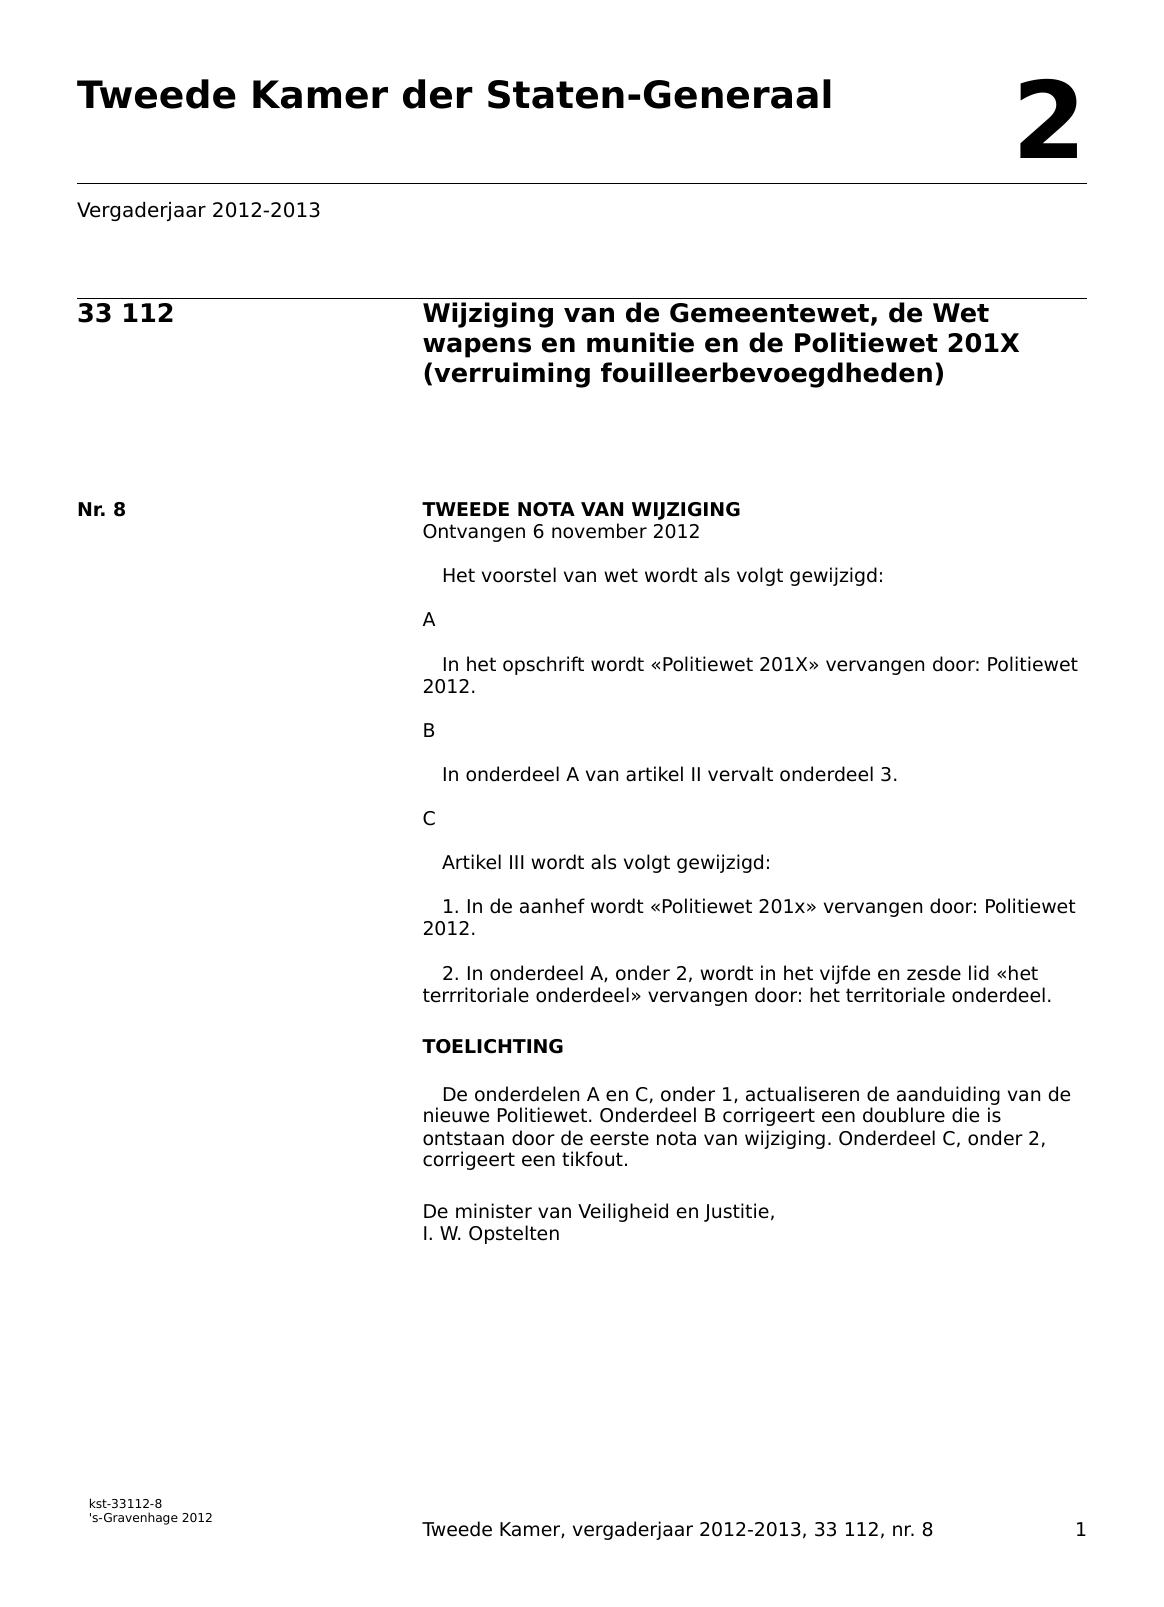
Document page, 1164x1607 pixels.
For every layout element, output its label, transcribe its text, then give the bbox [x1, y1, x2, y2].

subtitle B [422, 720, 1087, 742]
subtitle Nr. 8 TWEEDE NOTA VAN WIJZIGING [77, 499, 1087, 521]
text Het voorstel van wet wordt als volgt gewijzigd: [422, 565, 1087, 587]
text kst-33112-8 [88, 1497, 323, 1511]
text 2. In onderdeel A, onder 2, wordt in het vijfde en zesde lid «het terrritoriale onderdeel» vervangen door: het territoriale onderdeel. [422, 962, 1087, 1006]
subtitle 33 112 Wijziging van de Gemeentewet, de Wet wapens en munitie en de Politiewet 201X (verruiming fouilleerbevoegdheden) [77, 299, 1087, 388]
text De onderdelen A en C, onder 1, actualiseren de aanduiding van de nieuwe Politiewet. Onderdeel B corrigeert een doublure die is ontstaan door de eerste nota van wijziging. Onderdeel C, onder 2, corrigeert een tikfout. [422, 1083, 1087, 1171]
subtitle A [422, 609, 1087, 631]
table_header 2 [886, 59, 1087, 183]
text 's-Gravenhage 2012 [88, 1511, 323, 1525]
text Ontvangen 6 november 2012 [422, 521, 1087, 543]
text 1. In de aanhef wordt «Politiewet 201x» vervangen door: Politiewet 2012. [422, 896, 1087, 940]
text De minister van Veiligheid en Justitie, I. W. Opstelten [422, 1201, 1087, 1245]
text Artikel III wordt als volgt gewijzigd: [422, 852, 1087, 874]
table_header Tweede Kamer der Staten-Generaal [77, 59, 886, 183]
subtitle TOELICHTING [422, 1036, 1087, 1058]
subtitle C [422, 808, 1087, 830]
text In onderdeel A van artikel II vervalt onderdeel 3. [422, 764, 1087, 786]
text In het opschrift wordt «Politiewet 201X» vervangen door: Politiewet 2012. [422, 653, 1087, 697]
table_cell Vergaderjaar 2012-2013 [77, 184, 1087, 298]
